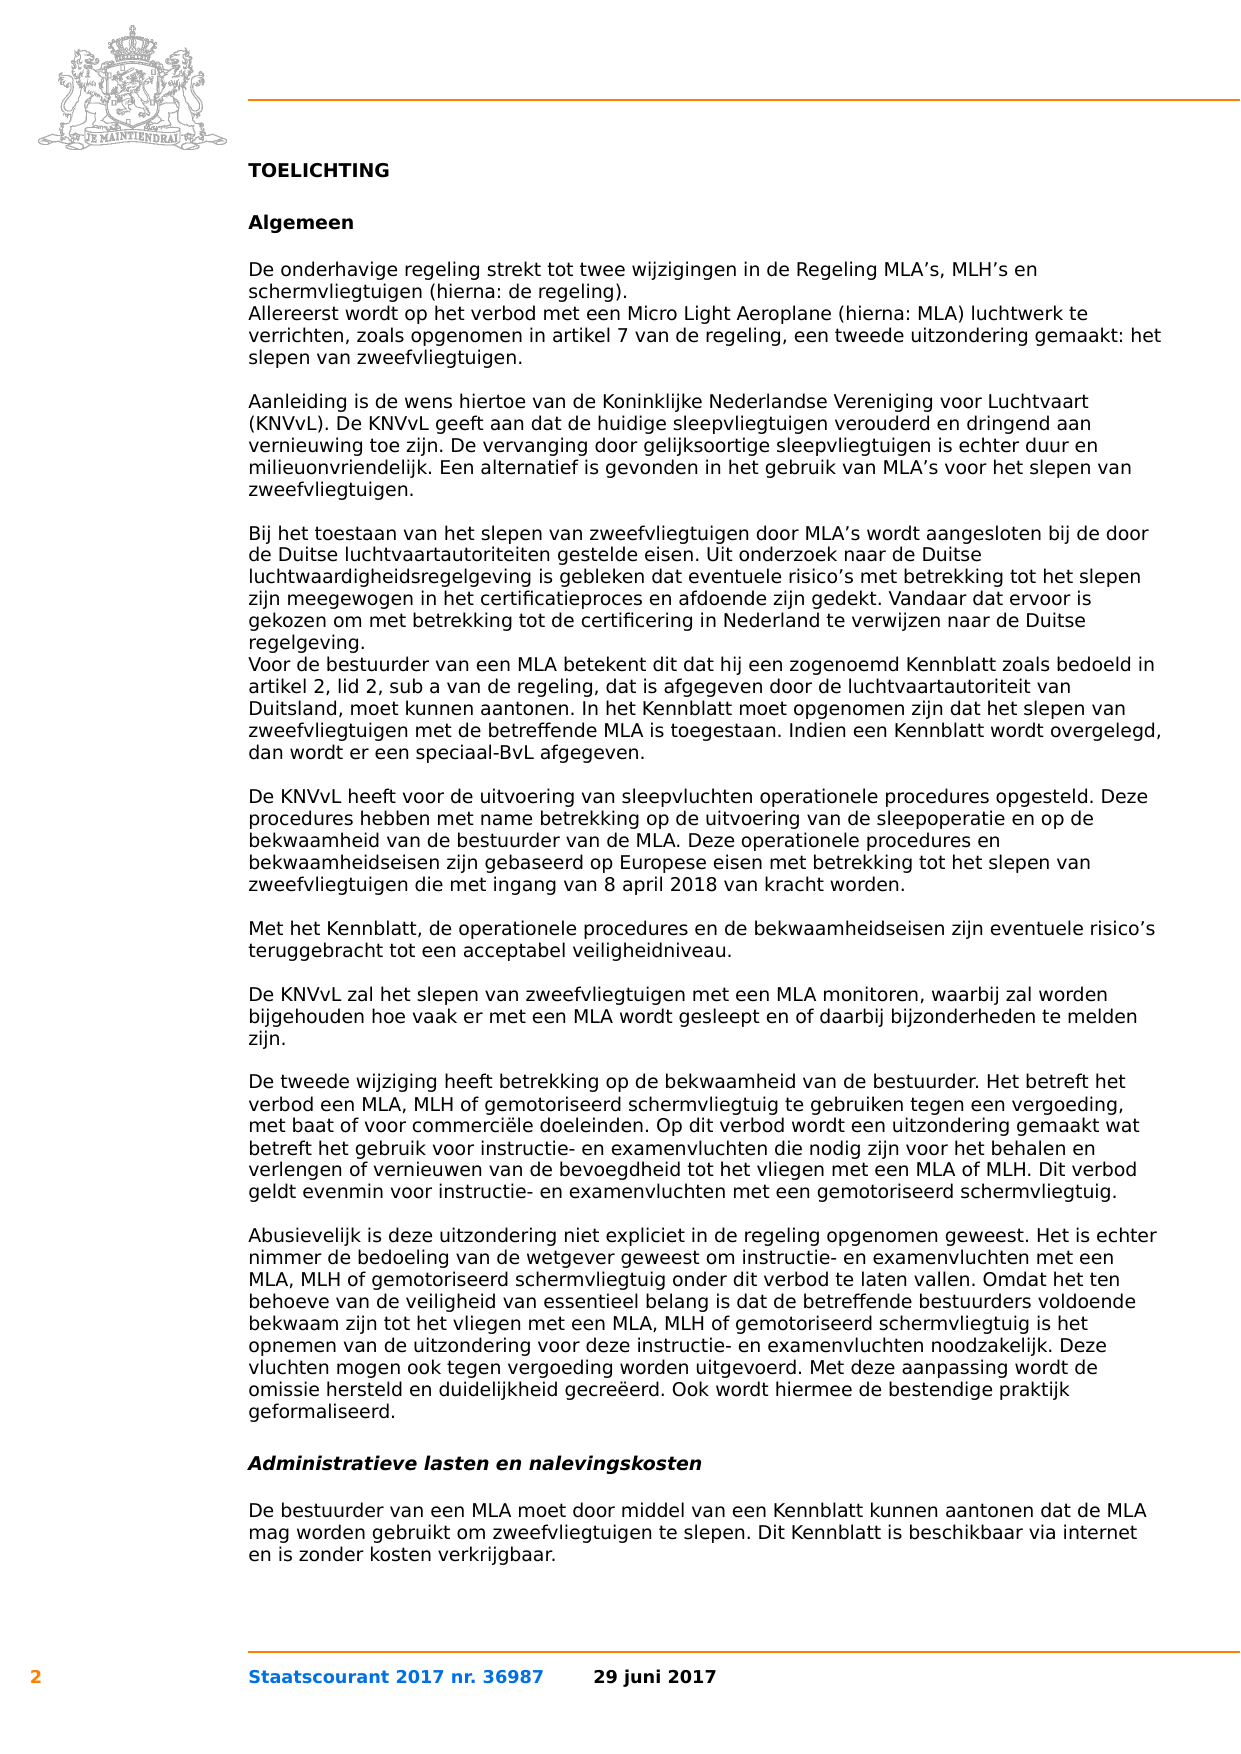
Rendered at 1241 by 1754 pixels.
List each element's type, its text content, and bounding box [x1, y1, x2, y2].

text Allereerst wordt op het verbod met een Micro Light Aeroplane (hierna: MLA) luchtwerk te verrichten, zoals opgenomen in artikel 7 van de regeling, een tweede uitzondering gemaakt: het slepen van zweefvliegtuigen. [248, 303, 1163, 369]
text De KNVvL heeft voor de uitvoering van sleepvluchten operationele procedures opgesteld. Deze procedures hebben met name betrekking op de uitvoering van de sleepoperatie en op de bekwaamheid van de bestuurder van de MLA. Deze operationele procedures en bekwaamheidseisen zijn gebaseerd op Europese eisen met betrekking tot het slepen van zweefvliegtuigen die met ingang van 8 april 2018 van kracht worden. [248, 786, 1163, 896]
text De KNVvL zal het slepen van zweefvliegtuigen met een MLA monitoren, waarbij zal worden bijgehouden hoe vaak er met een MLA wordt gesleept en of daarbij bijzonderheden te melden zijn. [248, 984, 1163, 1049]
text Bij het toestaan van het slepen van zweefvliegtuigen door MLA’s wordt aangesloten bij de door de Duitse luchtvaartautoriteiten gestelde eisen. Uit onderzoek naar de Duitse luchtwaardigheidsregelgeving is gebleken dat eventuele risico’s met betrekking tot het slepen zijn meegewogen in het certificatieproces en afdoende zijn gedekt. Vandaar dat ervoor is gekozen om met betrekking tot de certificering in Nederland te verwijzen naar de Duitse regelgeving. [248, 522, 1163, 654]
subtitle Administratieve lasten en nalevingskosten [248, 1453, 1163, 1475]
text Abusievelijk is deze uitzondering niet expliciet in de regeling opgenomen geweest. Het is echter nimmer de bedoeling van de wetgever geweest om instructie- en examenvluchten met een MLA, MLH of gemotoriseerd schermvliegtuig onder dit verbod te laten vallen. Omdat het ten behoeve van de veiligheid van essentieel belang is dat de betreffende bestuurders voldoende bekwaam zijn tot het vliegen met een MLA, MLH of gemotoriseerd schermvliegtuig is het opnemen van de uitzondering voor deze instructie- en examenvluchten noodzakelijk. Deze vluchten mogen ook tegen vergoeding worden uitgevoerd. Met deze aanpassing wordt de omissie hersteld en duidelijkheid gecreëerd. Ook wordt hiermee de bestendige praktijk geformaliseerd. [248, 1225, 1163, 1423]
text De onderhavige regeling strekt tot twee wijzigingen in de Regeling MLA’s, MLH’s en schermvliegtuigen (hierna: de regeling). [248, 259, 1163, 303]
text Aanleiding is de wens hiertoe van de Koninklijke Nederlandse Vereniging voor Luchtvaart (KNVvL). De KNVvL geeft aan dat de huidige sleepvliegtuigen verouderd en dringend aan vernieuwing toe zijn. De vervanging door gelijksoortige sleepvliegtuigen is echter duur en milieuonvriendelijk. Een alternatief is gevonden in het gebruik van MLA’s voor het slepen van zweefvliegtuigen. [248, 391, 1163, 501]
subtitle TOELICHTING [248, 160, 1163, 182]
text De bestuurder van een MLA moet door middel van een Kennblatt kunnen aantonen dat de MLA mag worden gebruikt om zweefvliegtuigen te slepen. Dit Kennblatt is beschikbaar via internet en is zonder kosten verkrijgbaar. [248, 1500, 1163, 1566]
text Voor de bestuurder van een MLA betekent dit dat hij een zogenoemd Kennblatt zoals bedoeld in artikel 2, lid 2, sub a van de regeling, dat is afgegeven door de luchtvaartautoriteit van Duitsland, moet kunnen aantonen. In het Kennblatt moet opgenomen zijn dat het slepen van zweefvliegtuigen met de betreffende MLA is toegestaan. Indien een Kennblatt wordt overgelegd, dan wordt er een speciaal-BvL afgegeven. [248, 654, 1163, 764]
picture [38, 25, 227, 150]
text Met het Kennblatt, de operationele procedures en de bekwaamheidseisen zijn eventuele risico’s teruggebracht tot een acceptabel veiligheidniveau. [248, 918, 1163, 962]
subtitle Algemeen [248, 212, 1163, 234]
text De tweede wijziging heeft betrekking op de bekwaamheid van de bestuurder. Het betreft het verbod een MLA, MLH of gemotoriseerd schermvliegtuig te gebruiken tegen een vergoeding, met baat of voor commerciële doeleinden. Op dit verbod wordt een uitzondering gemaakt wat betreft het gebruik voor instructie- en examenvluchten die nodig zijn voor het behalen en verlengen of vernieuwen van de bevoegdheid tot het vliegen met een MLA of MLH. Dit verbod geldt evenmin voor instructie- en examenvluchten met een gemotoriseerd schermvliegtuig. [248, 1071, 1163, 1203]
